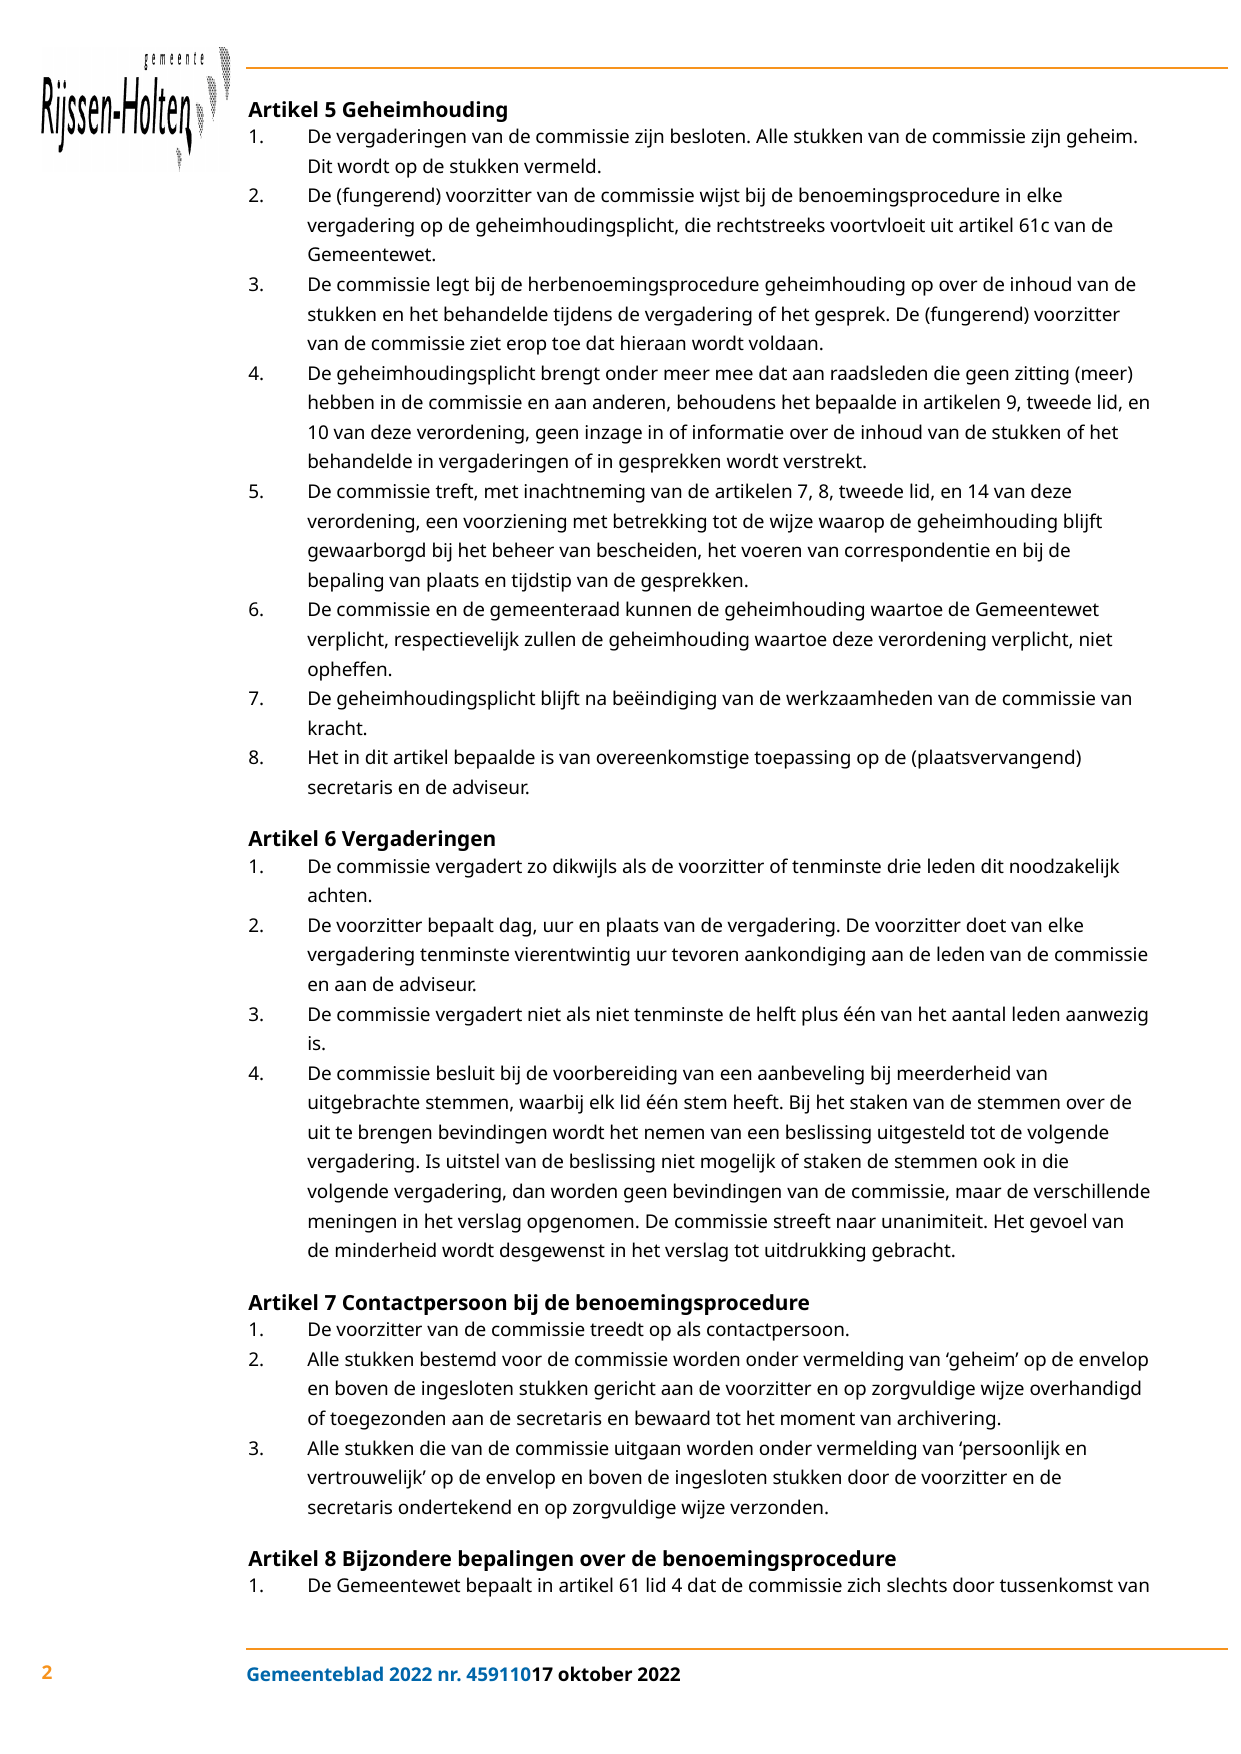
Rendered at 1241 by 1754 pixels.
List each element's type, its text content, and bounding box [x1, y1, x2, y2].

list De commissie vergadert niet als niet tenminste de helft plus één van het aantal leden aanwezig is. [248, 1001, 1152, 1056]
list De (fungerend) voorzitter van de commissie wijst bij de benoemingsprocedure in elke vergadering op de geheimhoudingsplicht, die rechtstreeks voortvloeit uit artikel 61c van de Gemeentewet. [248, 182, 1152, 267]
list De voorzitter bepaalt dag, uur en plaats van de vergadering. De voorzitter doet van elke vergadering tenminste vierentwintig uur tevoren aankondiging aan de leden van de commissie en aan de adviseur. [248, 912, 1152, 997]
list De commissie legt bij de herbenoemingsprocedure geheimhouding op over de inhoud van de stukken en het behandelde tijdens de vergadering of het gesprek. De (fungerend) voorzitter van de commissie ziet erop toe dat hieraan wordt voldaan. [248, 271, 1152, 356]
list De commissie treft, met inachtneming van de artikelen 7, 8, tweede lid, en 14 van deze verordening, een voorziening met betrekking tot de wijze waarop de geheimhouding blijft gewaarborgd bij het beheer van bescheiden, het voeren van correspondentie en bij de bepaling van plaats en tijdstip van de gesprekken. [248, 478, 1152, 593]
list De commissie vergadert zo dikwijls als de voorzitter of tenminste drie leden dit noodzakelijk achten. [248, 853, 1152, 908]
text Artikel 6 Vergaderingen [248, 824, 1152, 853]
list Alle stukken die van de commissie uitgaan worden onder vermelding van ‘persoonlijk en vertrouwelijk’ op de envelop en boven de ingesloten stukken door de voorzitter en de secretaris ondertekend en op zorgvuldige wijze verzonden. [248, 1435, 1152, 1519]
picture [41, 47, 231, 172]
list De voorzitter van de commissie treedt op als contactpersoon. [248, 1316, 1152, 1342]
list De vergaderingen van de commissie zijn besloten. Alle stukken van de commissie zijn geheim. Dit wordt op de stukken vermeld. [248, 123, 1152, 178]
list De commissie besluit bij de voorbereiding van een aanbeveling bij meerderheid van uitgebrachte stemmen, waarbij elk lid één stem heeft. Bij het staken van de stemmen over de uit te brengen bevindingen wordt het nemen van een beslissing uitgesteld tot de volgende vergadering. Is uitstel van de beslissing niet mogelijk of staken de stemmen ook in die volgende vergadering, dan worden geen bevindingen van de commissie, maar de verschillende meningen in het verslag opgenomen. De commissie streeft naar unanimiteit. Het gevoel van de minderheid wordt desgewenst in het verslag tot uitdrukking gebracht. [248, 1060, 1152, 1263]
list De Gemeentewet bepaalt in artikel 61 lid 4 dat de commissie zich slechts door tussenkomst van [248, 1573, 1152, 1598]
list De commissie en de gemeenteraad kunnen de geheimhouding waartoe de Gemeentewet verplicht, respectievelijk zullen de geheimhouding waartoe deze verordening verplicht, niet opheffen. [248, 597, 1152, 681]
list Het in dit artikel bepaalde is van overeenkomstige toepassing op de (plaatsvervangend) secretaris en de adviseur. [248, 744, 1152, 800]
text Artikel 7 Contactpersoon bij de benoemingsprocedure [248, 1288, 1152, 1316]
list De geheimhoudingsplicht brengt onder meer mee dat aan raadsleden die geen zitting (meer) hebben in de commissie en aan anderen, behoudens het bepaalde in artikelen 9, tweede lid, en 10 van deze verordening, geen inzage in of informatie over de inhoud van de stukken of het behandelde in vergaderingen of in gesprekken wordt verstrekt. [248, 360, 1152, 474]
text Artikel 8 Bijzondere bepalingen over de benoemingsprocedure [248, 1544, 1152, 1573]
list De geheimhoudingsplicht blijft na beëindiging van de werkzaamheden van de commissie van kracht. [248, 685, 1152, 741]
list Alle stukken bestemd voor de commissie worden onder vermelding van ‘geheim’ op de envelop en boven de ingesloten stukken gericht aan de voorzitter en op zorgvuldige wijze overhandigd of toegezonden aan de secretaris en bewaard tot het moment van archivering. [248, 1346, 1152, 1431]
text Artikel 5 Geheimhouding [248, 95, 1152, 123]
